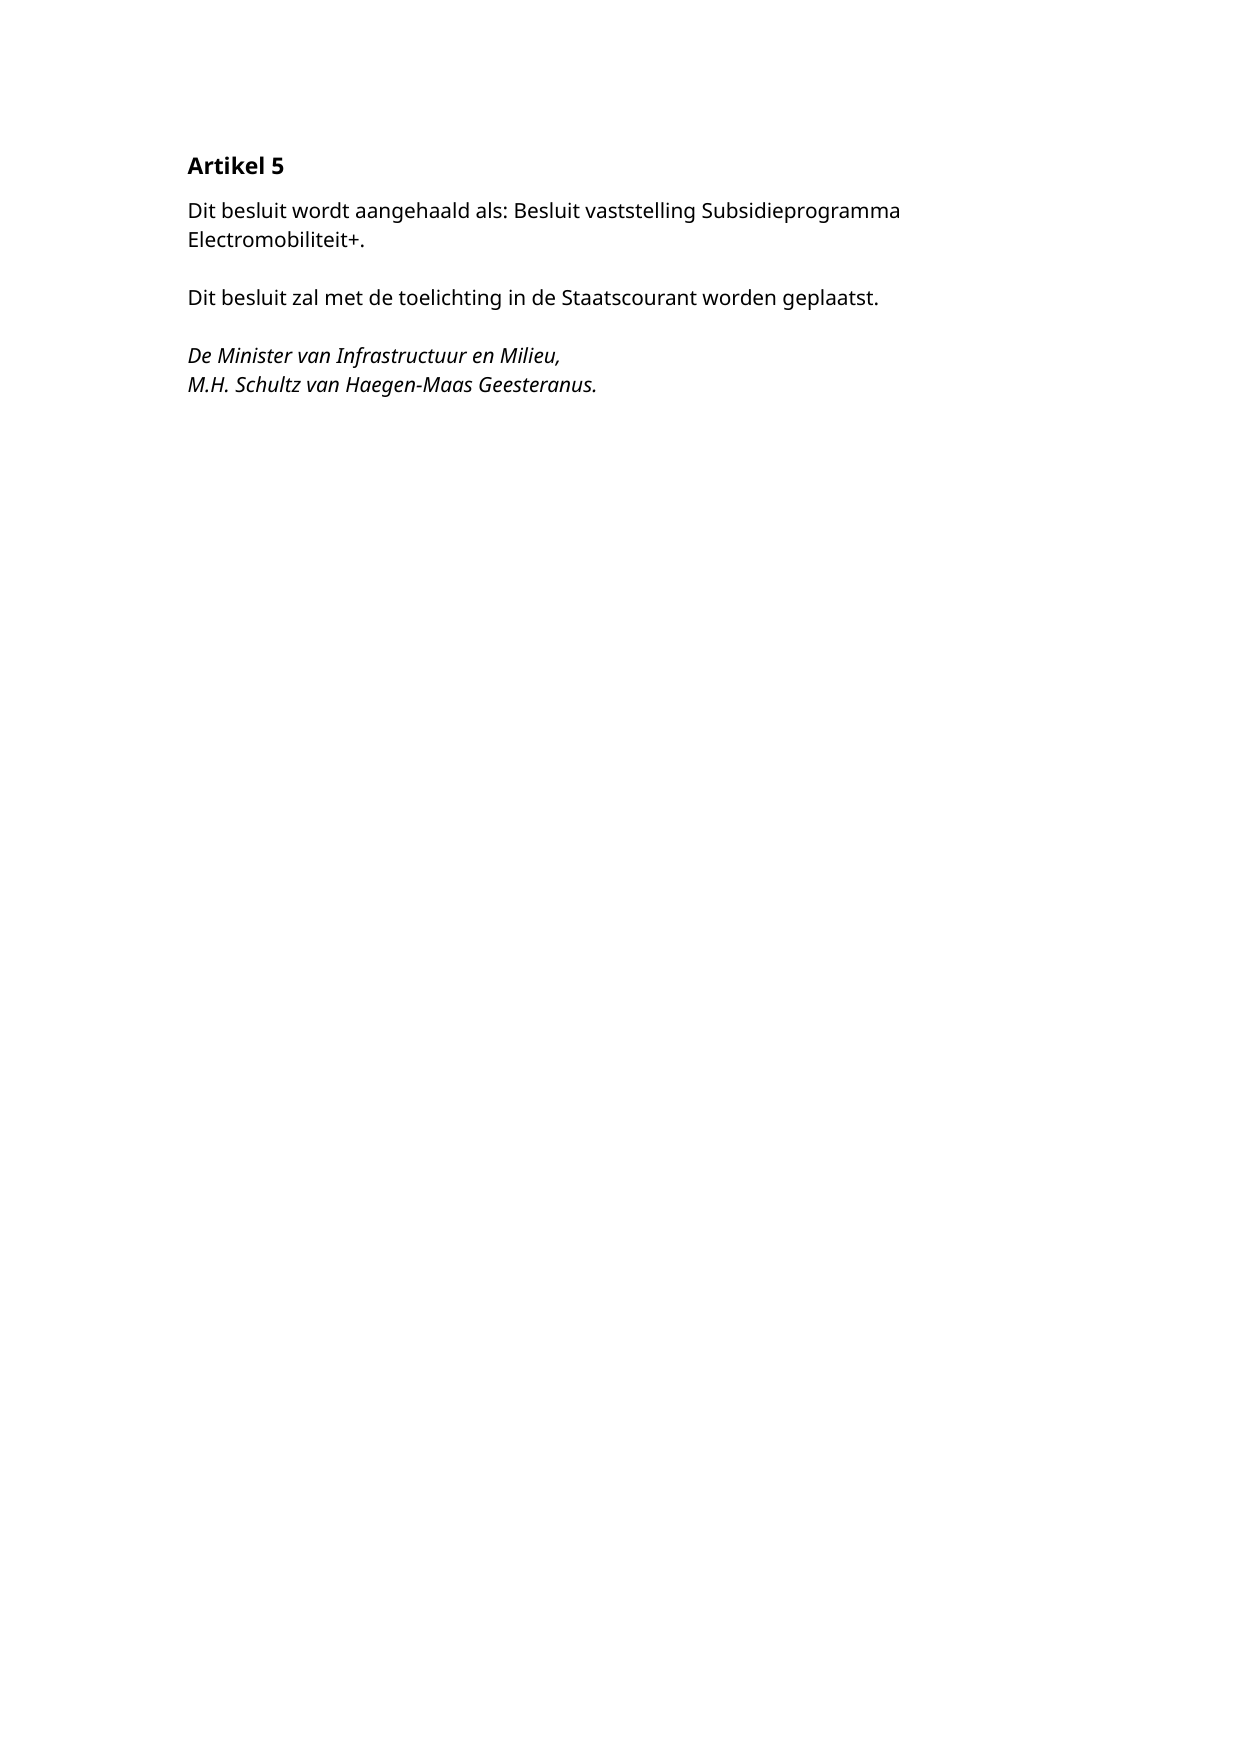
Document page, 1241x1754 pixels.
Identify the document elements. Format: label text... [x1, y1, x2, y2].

text M.H. Schultz van Haegen-Maas Geesteranus. [187, 370, 1053, 398]
subtitle Artikel 5 [187, 150, 1053, 181]
text Dit besluit zal met de toelichting in de Staatscourant worden geplaatst. [187, 283, 1053, 312]
text De Minister van Infrastructuur en Milieu, [187, 342, 1053, 370]
text Dit besluit wordt aangehaald als: Besluit vaststelling Subsidieprogramma Electromobiliteit+. [187, 196, 1053, 253]
